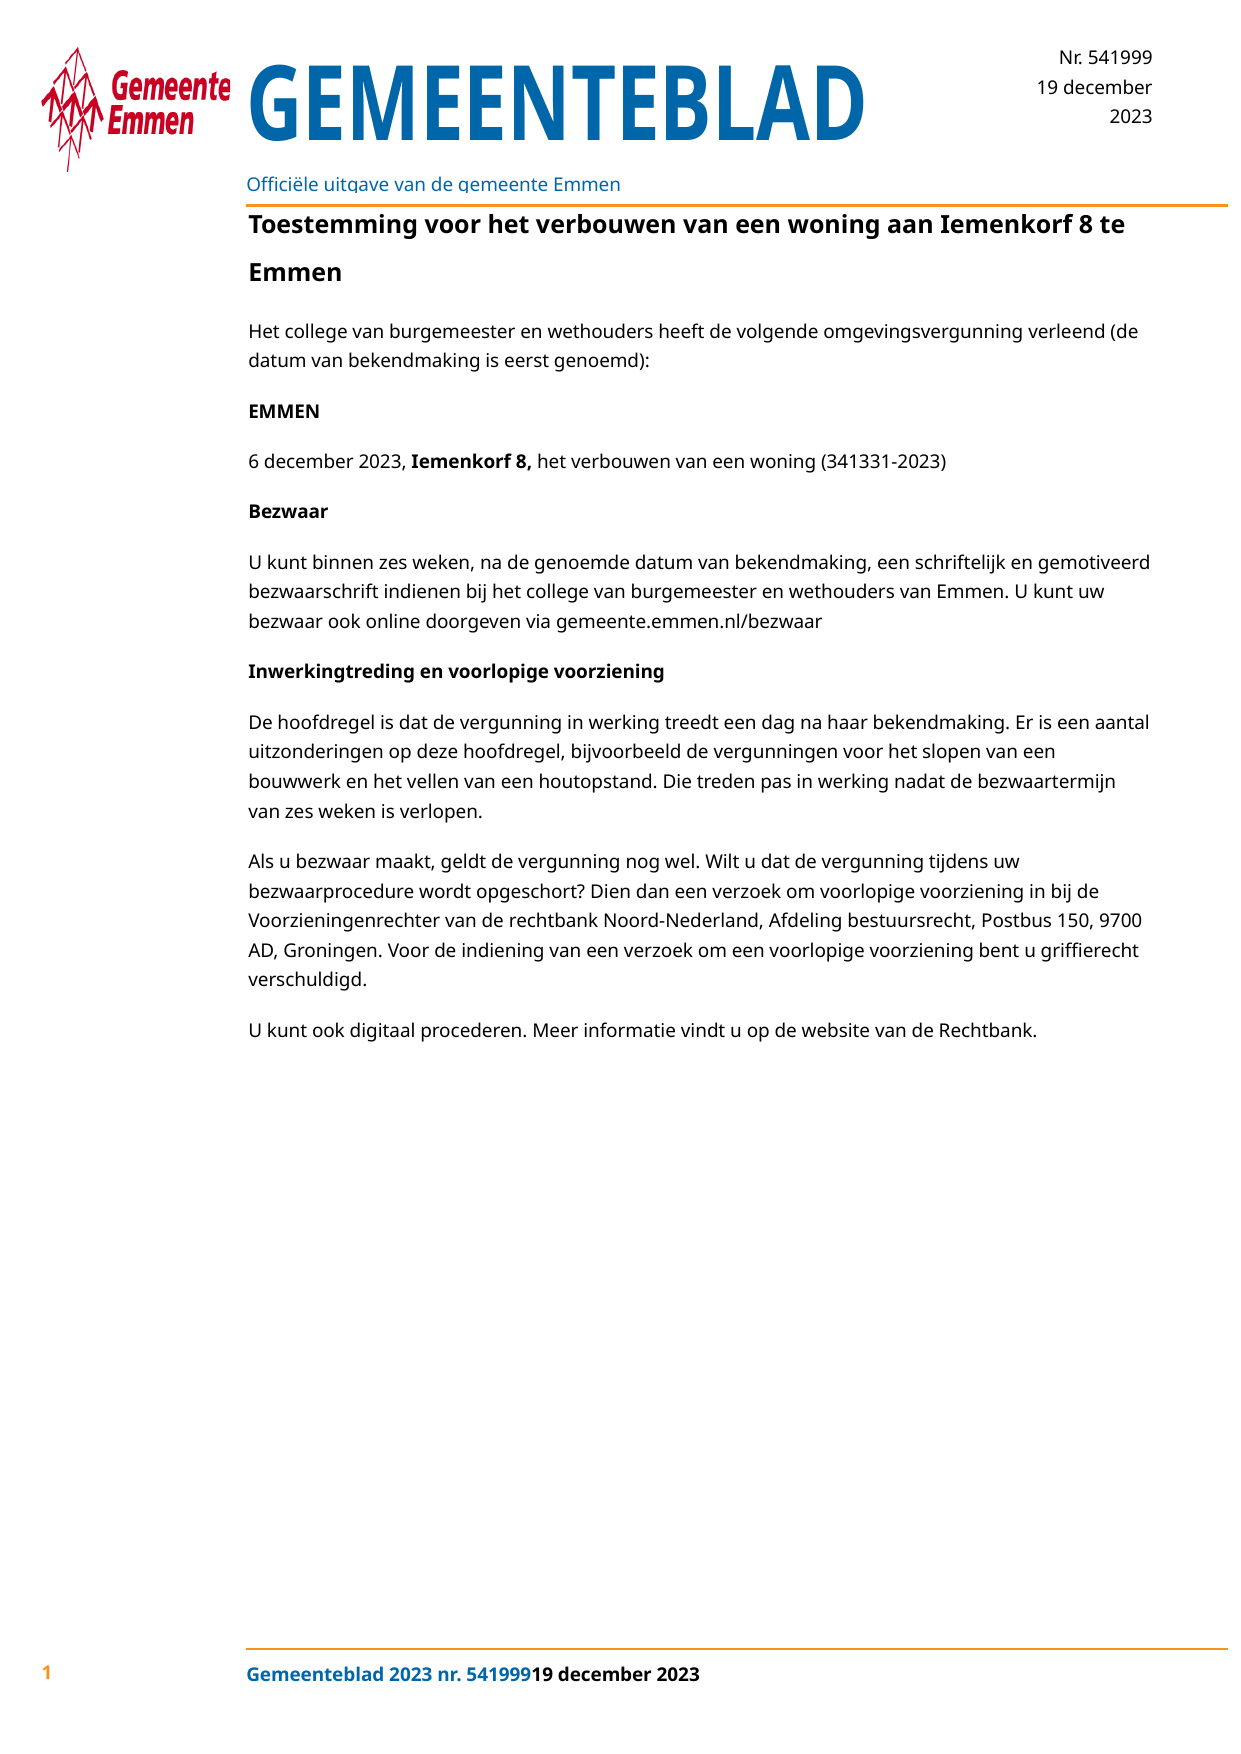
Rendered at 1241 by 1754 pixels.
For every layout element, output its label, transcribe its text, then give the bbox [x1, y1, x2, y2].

text Bezwaar [248, 499, 1152, 524]
text 6 december 2023, Iemenkorf 8, het verbouwen van een woning (341331-2023) [248, 448, 1152, 474]
text Als u bezwaar maakt, geldt de vergunning nog wel. Wilt u dat de vergunning tijdens uw bezwaarprocedure wordt opgeschort? Dien dan een verzoek om voorlopige voorziening in bij de Voorzieningenrechter van de rechtbank Noord-Nederland, Afdeling bestuursrecht, Postbus 150, 9700 AD, Groningen. Voor de indiening van een verzoek om een voorlopige voorziening bent u griffierecht verschuldigd. [248, 848, 1152, 992]
text Het college van burgemeester en wethouders heeft de volgende omgevingsvergunning verleend (de datum van bekendmaking is eerst genoemd): [248, 318, 1152, 373]
picture [41, 47, 231, 172]
text De hoofdregel is dat de vergunning in werking treedt een dag na haar bekendmaking. Er is een aantal uitzonderingen op deze hoofdregel, bijvoorbeeld de vergunningen voor het slopen van een bouwwerk en het vellen van een houtopstand. Die treden pas in werking nadat de bezwaartermijn van zes weken is verlopen. [248, 709, 1152, 824]
text Inwerkingtreding en voorlopige voorziening [248, 659, 1152, 684]
text U kunt ook digitaal procederen. Meer informatie vindt u op de website van de Rechtbank. [248, 1017, 1152, 1043]
text EMMEN [248, 398, 1152, 424]
text U kunt binnen zes weken, na de genoemde datum van bekendmaking, een schriftelijk en gemotiveerd bezwaarschrift indienen bij het college van burgemeester en wethouders van Emmen. U kunt uw bezwaar ook online doorgeven via gemeente.emmen.nl/bezwaar [248, 549, 1152, 634]
text Toestemming voor het verbouwen van een woning aan Iemenkorf 8 te Emmen [248, 207, 1152, 288]
